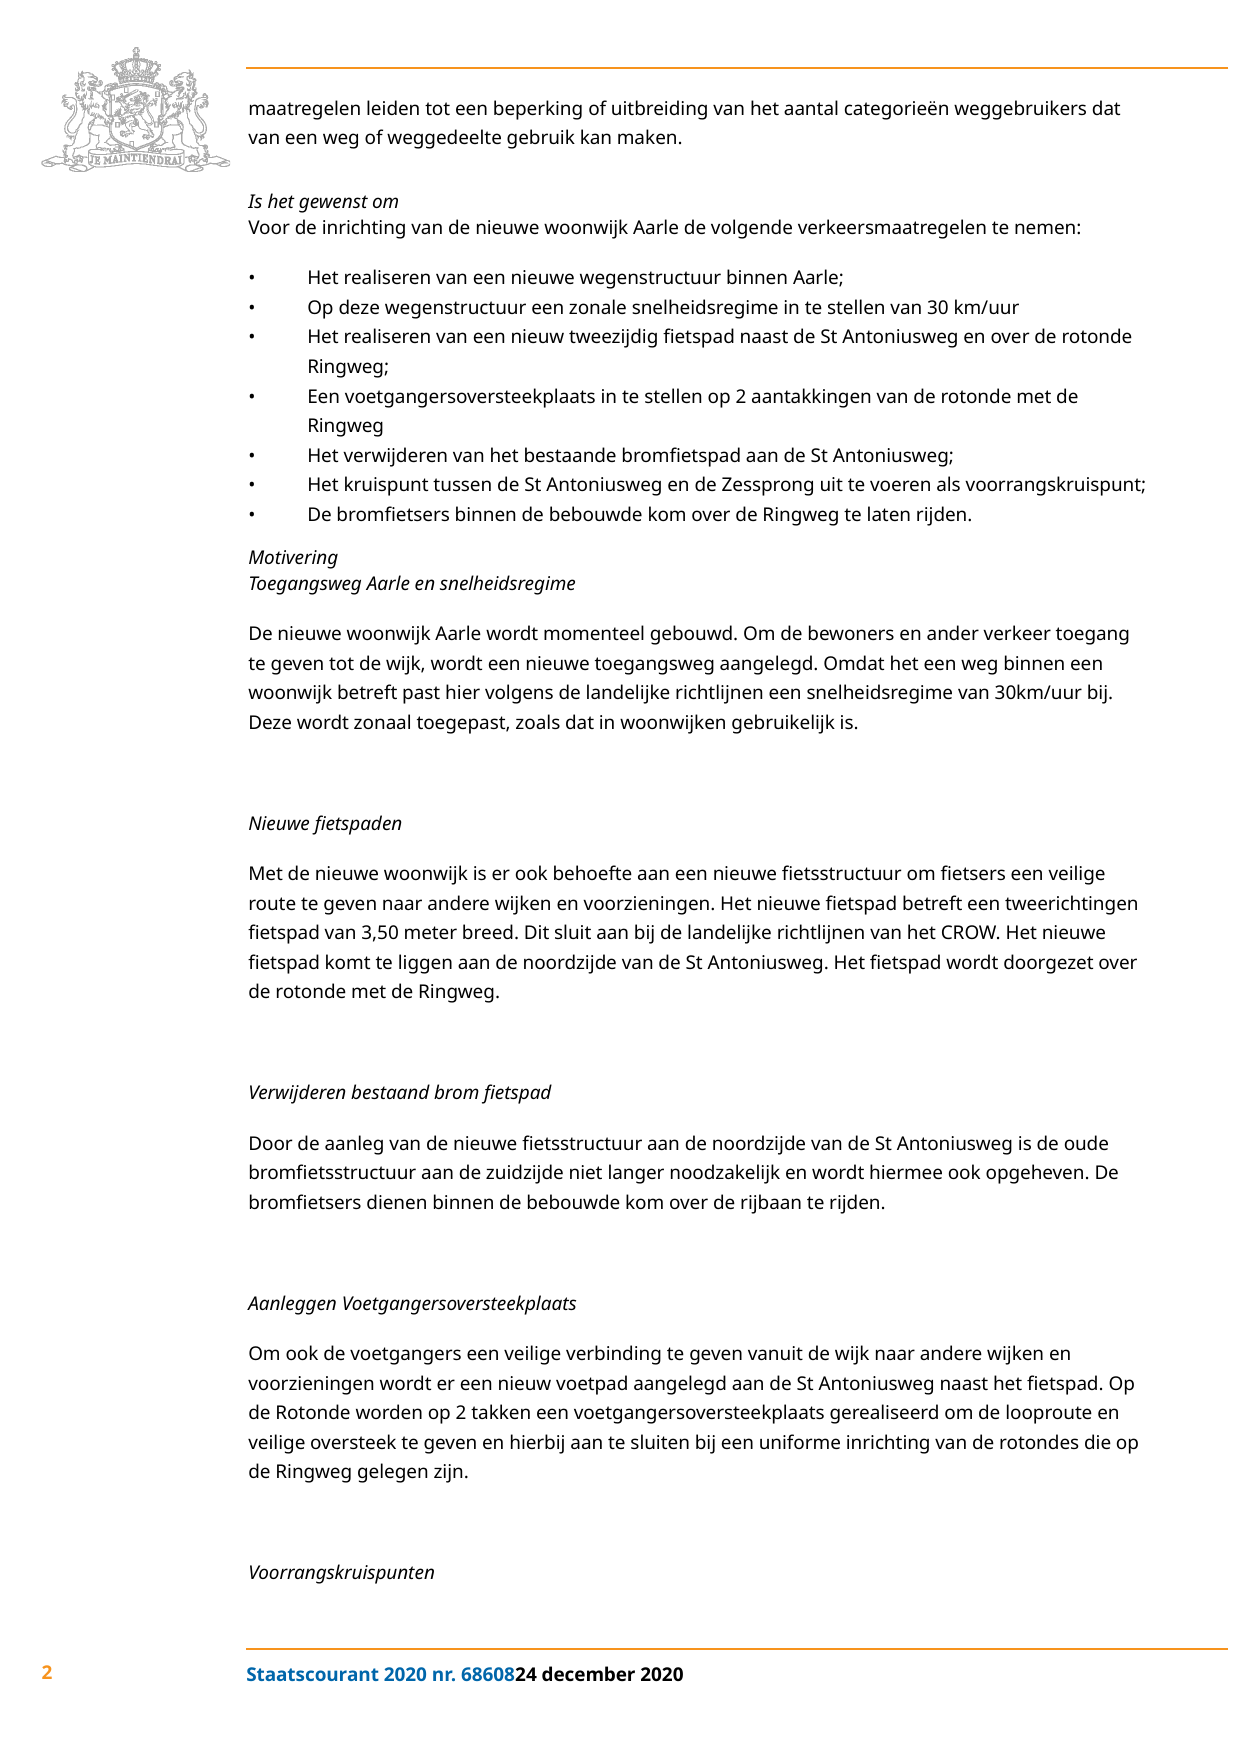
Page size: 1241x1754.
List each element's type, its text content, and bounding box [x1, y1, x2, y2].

text Door de aanleg van de nieuwe fietsstructuur aan de noordzijde van de St Antoniusweg is de oude bromfietsstructuur aan de zuidzijde niet langer noodzakelijk en wordt hiermee ook opgeheven. De bromfietsers dienen binnen de bebouwde kom over de rijbaan te rijden. [248, 1130, 1152, 1215]
list Een voetgangersoversteekplaats in te stellen op 2 aantakkingen van de rotonde met de Ringweg [248, 383, 1152, 438]
text Met de nieuwe woonwijk is er ook behoefte aan een nieuwe fietsstructuur om fietsers een veilige route te geven naar andere wijken en voorzieningen. Het nieuwe fietspad betreft een tweerichtingen fietspad van 3,50 meter breed. Dit sluit aan bij de landelijke richtlijnen van het CROW. Het nieuwe fietspad komt te liggen aan de noordzijde van de St Antoniusweg. Het fietspad wordt doorgezet over de rotonde met de Ringweg. [248, 860, 1152, 1004]
text De nieuwe woonwijk Aarle wordt momenteel gebouwd. Om de bewoners en ander verkeer toegang te geven tot de wijk, wordt een nieuwe toegangsweg aangelegd. Omdat het een weg binnen een woonwijk betreft past hier volgens de landelijke richtlijnen een snelheidsregime van 30km/uur bij. Deze wordt zonaal toegepast, zoals dat in woonwijken gebruikelijk is. [248, 620, 1152, 735]
list Het kruispunt tussen de St Antoniusweg en de Zessprong uit te voeren als voorrangskruispunt; [248, 472, 1152, 497]
text Is het gewenst om [248, 188, 1152, 214]
text Voor de inrichting van de nieuwe woonwijk Aarle de volgende verkeersmaatregelen te nemen: [248, 214, 1152, 240]
list Op deze wegenstructuur een zonale snelheidsregime in te stellen van 30 km/uur [248, 294, 1152, 320]
text Motivering [248, 544, 1152, 570]
text Aanleggen Voetgangersoversteekplaats [248, 1290, 1152, 1316]
text Voorrangskruispunten [248, 1559, 1152, 1585]
text Om ook de voetgangers een veilige verbinding te geven vanuit de wijk naar andere wijken en voorzieningen wordt er een nieuw voetpad aangelegd aan de St Antoniusweg naast het fietspad. Op de Rotonde worden op 2 takken een voetgangersoversteekplaats gerealiseerd om de looproute en veilige oversteek te geven en hierbij aan te sluiten bij een uniforme inrichting van de rotondes die op de Ringweg gelegen zijn. [248, 1340, 1152, 1484]
list Het realiseren van een nieuwe wegenstructuur binnen Aarle; [248, 264, 1152, 290]
list De bromfietsers binnen de bebouwde kom over de Ringweg te laten rijden. [248, 501, 1152, 527]
list Het verwijderen van het bestaande bromfietspad aan de St Antoniusweg; [248, 442, 1152, 468]
text Toegangsweg Aarle en snelheidsregime [248, 570, 1152, 596]
picture [41, 47, 231, 172]
text maatregelen leiden tot een beperking of uitbreiding van het aantal categorieën weggebruikers dat van een weg of weggedeelte gebruik kan maken. [248, 95, 1152, 150]
text Verwijderen bestaand brom fietspad [248, 1079, 1152, 1105]
list Het realiseren van een nieuw tweezijdig fietspad naast de St Antoniusweg en over de rotonde Ringweg; [248, 324, 1152, 379]
text Nieuwe fietspaden [248, 810, 1152, 836]
